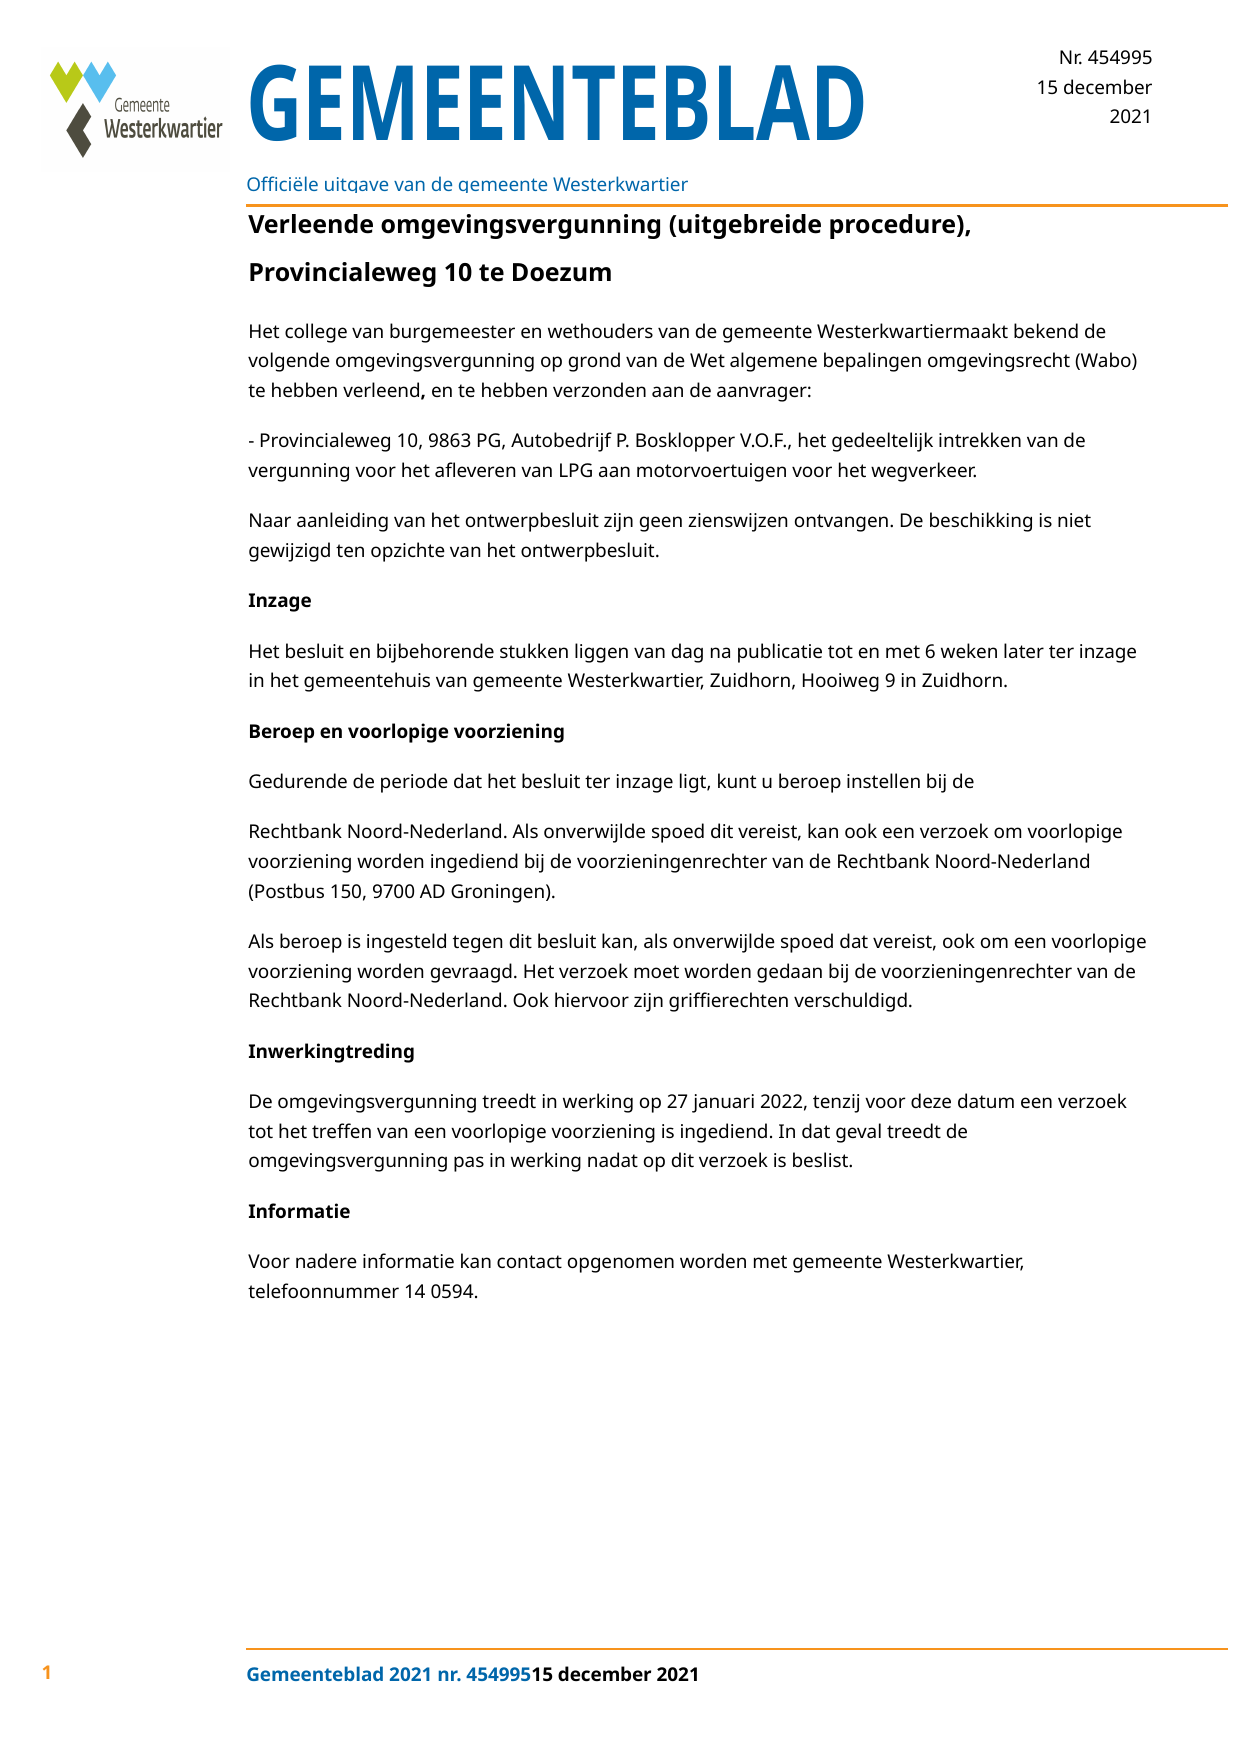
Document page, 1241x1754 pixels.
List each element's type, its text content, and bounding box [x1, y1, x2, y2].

text Gedurende de periode dat het besluit ter inzage ligt, kunt u beroep instellen bij de [248, 768, 1152, 794]
text Informatie [248, 1198, 1152, 1224]
picture [41, 47, 231, 172]
text Inzage [248, 587, 1152, 613]
text Voor nadere informatie kan contact opgenomen worden met gemeente Westerkwartier, telefoonnummer 14 0594. [248, 1248, 1152, 1304]
text De omgevingsvergunning treedt in werking op 27 januari 2022, tenzij voor deze datum een verzoek tot het treffen van een voorlopige voorziening is ingediend. In dat geval treedt de omgevingsvergunning pas in werking nadat op dit verzoek is beslist. [248, 1088, 1152, 1173]
text Het college van burgemeester en wethouders van de gemeente Westerkwartiermaakt bekend de volgende omgevingsvergunning op grond van de Wet algemene bepalingen omgevingsrecht (Wabo) te hebben verleend, en te hebben verzonden aan de aanvrager: [248, 318, 1152, 403]
text Naar aanleiding van het ontwerpbesluit zijn geen zienswijzen ontvangen. De beschikking is niet gewijzigd ten opzichte van het ontwerpbesluit. [248, 507, 1152, 563]
text Als beroep is ingesteld tegen dit besluit kan, als onverwijlde spoed dat vereist, ook om een voorlopige voorziening worden gevraagd. Het verzoek moet worden gedaan bij de voorzieningenrechter van de Rechtbank Noord-Nederland. Ook hiervoor zijn griffierechten verschuldigd. [248, 928, 1152, 1013]
text Verleende omgevingsvergunning (uitgebreide procedure), Provincialeweg 10 te Doezum [248, 207, 1152, 288]
text Beroep en voorlopige voorziening [248, 718, 1152, 744]
text Rechtbank Noord-Nederland. Als onverwijlde spoed dit vereist, kan ook een verzoek om voorlopige voorziening worden ingediend bij de voorzieningenrechter van de Rechtbank Noord-Nederland (Postbus 150, 9700 AD Groningen). [248, 819, 1152, 904]
text Het besluit en bijbehorende stukken liggen van dag na publicatie tot en met 6 weken later ter inzage in het gemeentehuis van gemeente Westerkwartier, Zuidhorn, Hooiweg 9 in Zuidhorn. [248, 638, 1152, 693]
text Inwerkingtreding [248, 1038, 1152, 1064]
text - Provincialeweg 10, 9863 PG, Autobedrijf P. Bosklopper V.O.F., het gedeeltelijk intrekken van de vergunning voor het afleveren van LPG aan motorvoertuigen voor het wegverkeer. [248, 427, 1152, 483]
